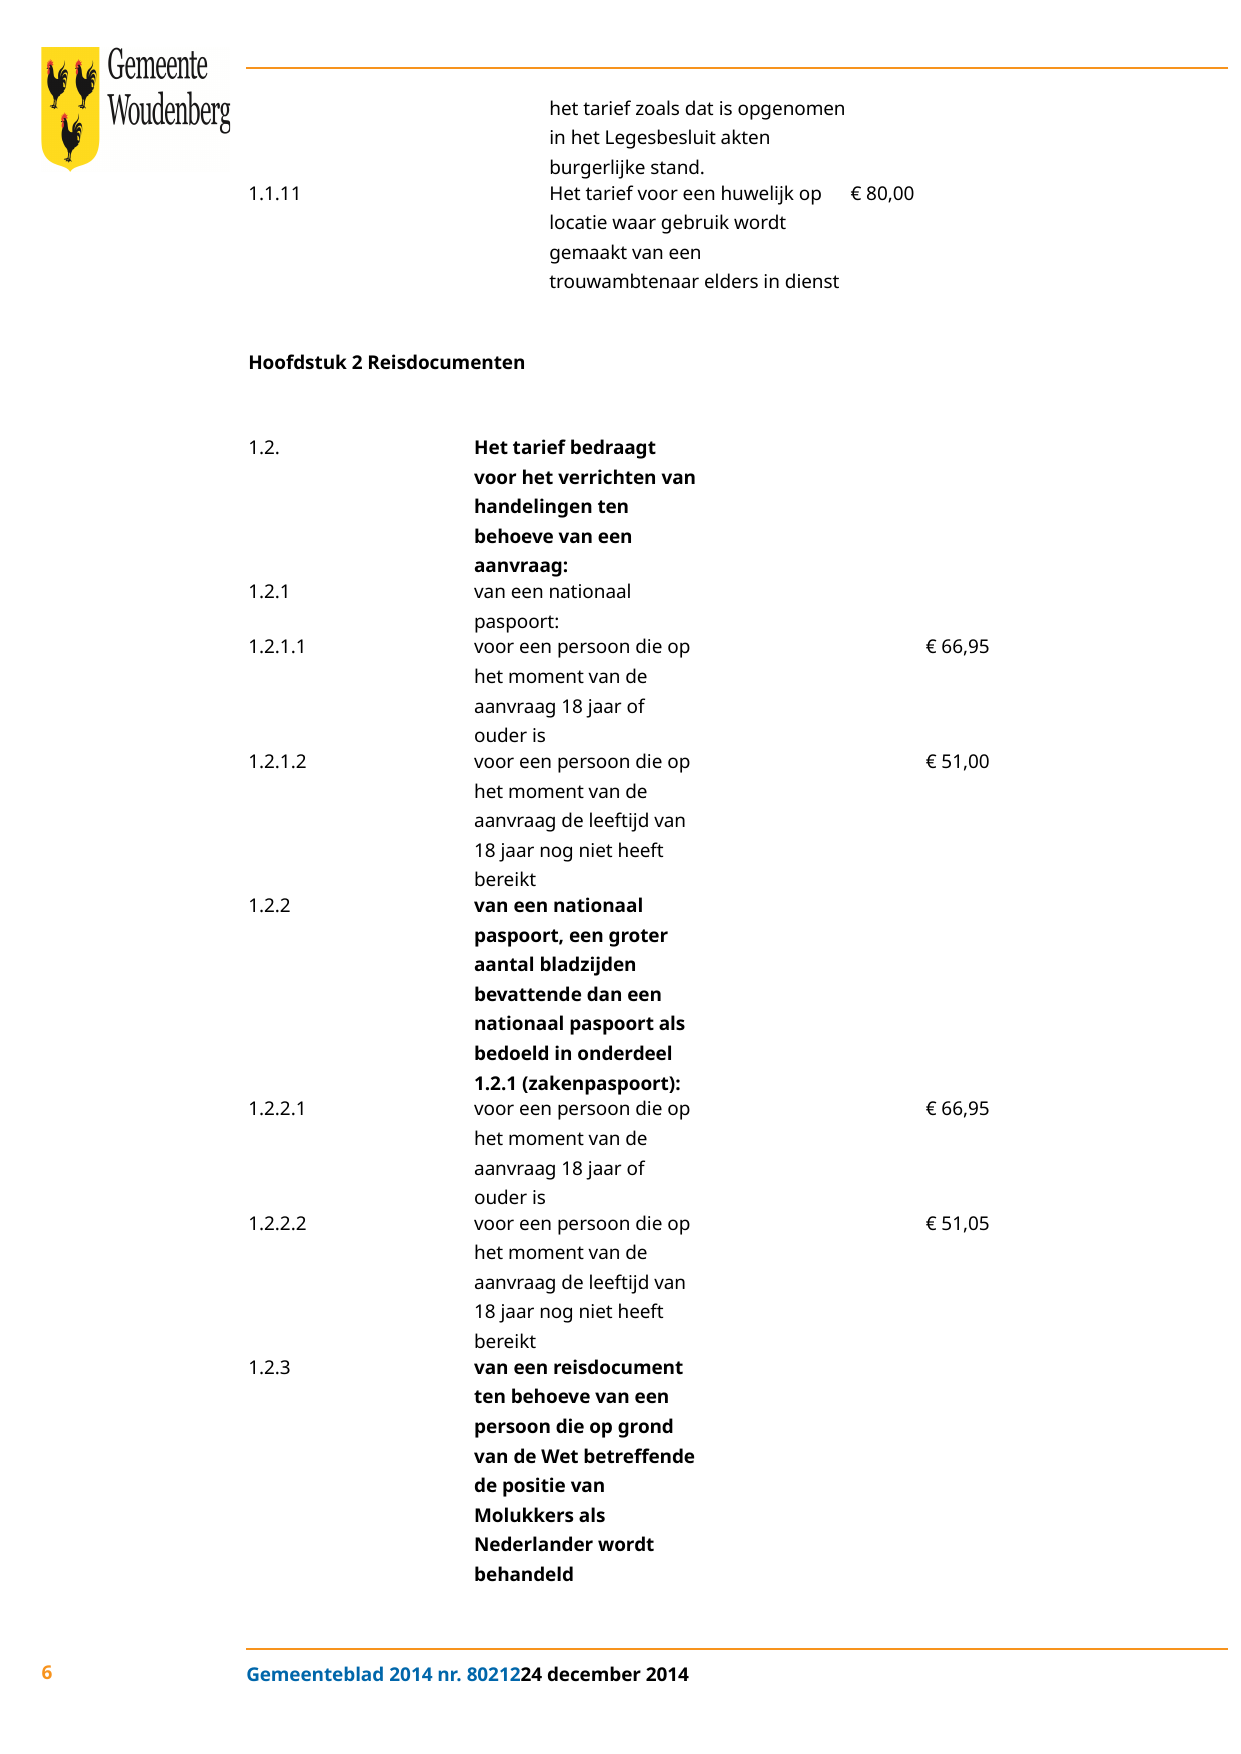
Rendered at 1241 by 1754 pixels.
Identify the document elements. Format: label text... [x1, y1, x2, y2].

table_header [700, 434, 926, 578]
table_cell 1.2.2 [248, 892, 474, 1096]
table_cell € 66,95 [926, 1096, 1152, 1210]
table_cell 1.2.1.1 [248, 634, 474, 748]
table_cell [700, 634, 926, 748]
table_cell 1.2.2.1 [248, 1096, 474, 1210]
table_cell € 66,95 [926, 634, 1152, 748]
table_cell [700, 892, 926, 1096]
table_cell 1.2.3 [248, 1354, 474, 1587]
table_cell € 51,00 [926, 748, 1152, 892]
table_cell [926, 1354, 1152, 1587]
table_cell [700, 1354, 926, 1587]
table_cell van een nationaal paspoort, een groter aantal bladzijden bevattende dan een nationaal paspoort als bedoeld in onderdeel 1.2.1 (zakenpaspoort): [474, 892, 700, 1096]
table_cell [926, 892, 1152, 1096]
table_cell [700, 1210, 926, 1354]
table_cell € 80,00 [850, 180, 1152, 294]
table_cell voor een persoon die op het moment van de aanvraag de leeftijd van 18 jaar nog niet heeft bereikt [474, 1210, 700, 1354]
table_cell van een reisdocument ten behoeve van een persoon die op grond van de Wet betreffende de positie van Molukkers als Nederlander wordt behandeld [474, 1354, 700, 1587]
table_cell [926, 579, 1152, 634]
picture [41, 47, 231, 172]
table_cell 1.2.2.2 [248, 1210, 474, 1354]
table_cell voor een persoon die op het moment van de aanvraag 18 jaar of ouder is [474, 634, 700, 748]
table_header 1.2. [248, 434, 474, 578]
table_cell [700, 579, 926, 634]
table_cell voor een persoon die op het moment van de aanvraag de leeftijd van 18 jaar nog niet heeft bereikt [474, 748, 700, 892]
table_cell het tarief zoals dat is opgenomen in het Legesbesluit akten burgerlijke stand. [549, 95, 850, 180]
table_cell [700, 1096, 926, 1210]
table_header [926, 434, 1152, 578]
table_cell [700, 748, 926, 892]
table_cell Het tarief voor een huwelijk op locatie waar gebruik wordt gemaakt van een trouwambtenaar elders in dienst [549, 180, 850, 294]
table_cell 1.1.11 [248, 180, 549, 294]
table_cell 1.2.1.2 [248, 748, 474, 892]
table_cell voor een persoon die op het moment van de aanvraag 18 jaar of ouder is [474, 1096, 700, 1210]
table_cell [248, 95, 549, 180]
table_cell € 51,05 [926, 1210, 1152, 1354]
table_cell 1.2.1 [248, 579, 474, 634]
text Hoofdstuk 2 Reisdocumenten [248, 349, 1152, 375]
table_header Het tarief bedraagt voor het verrichten van handelingen ten behoeve van een aanvraag: [474, 434, 700, 578]
table_cell [850, 95, 1152, 180]
table_cell van een nationaal paspoort: [474, 579, 700, 634]
